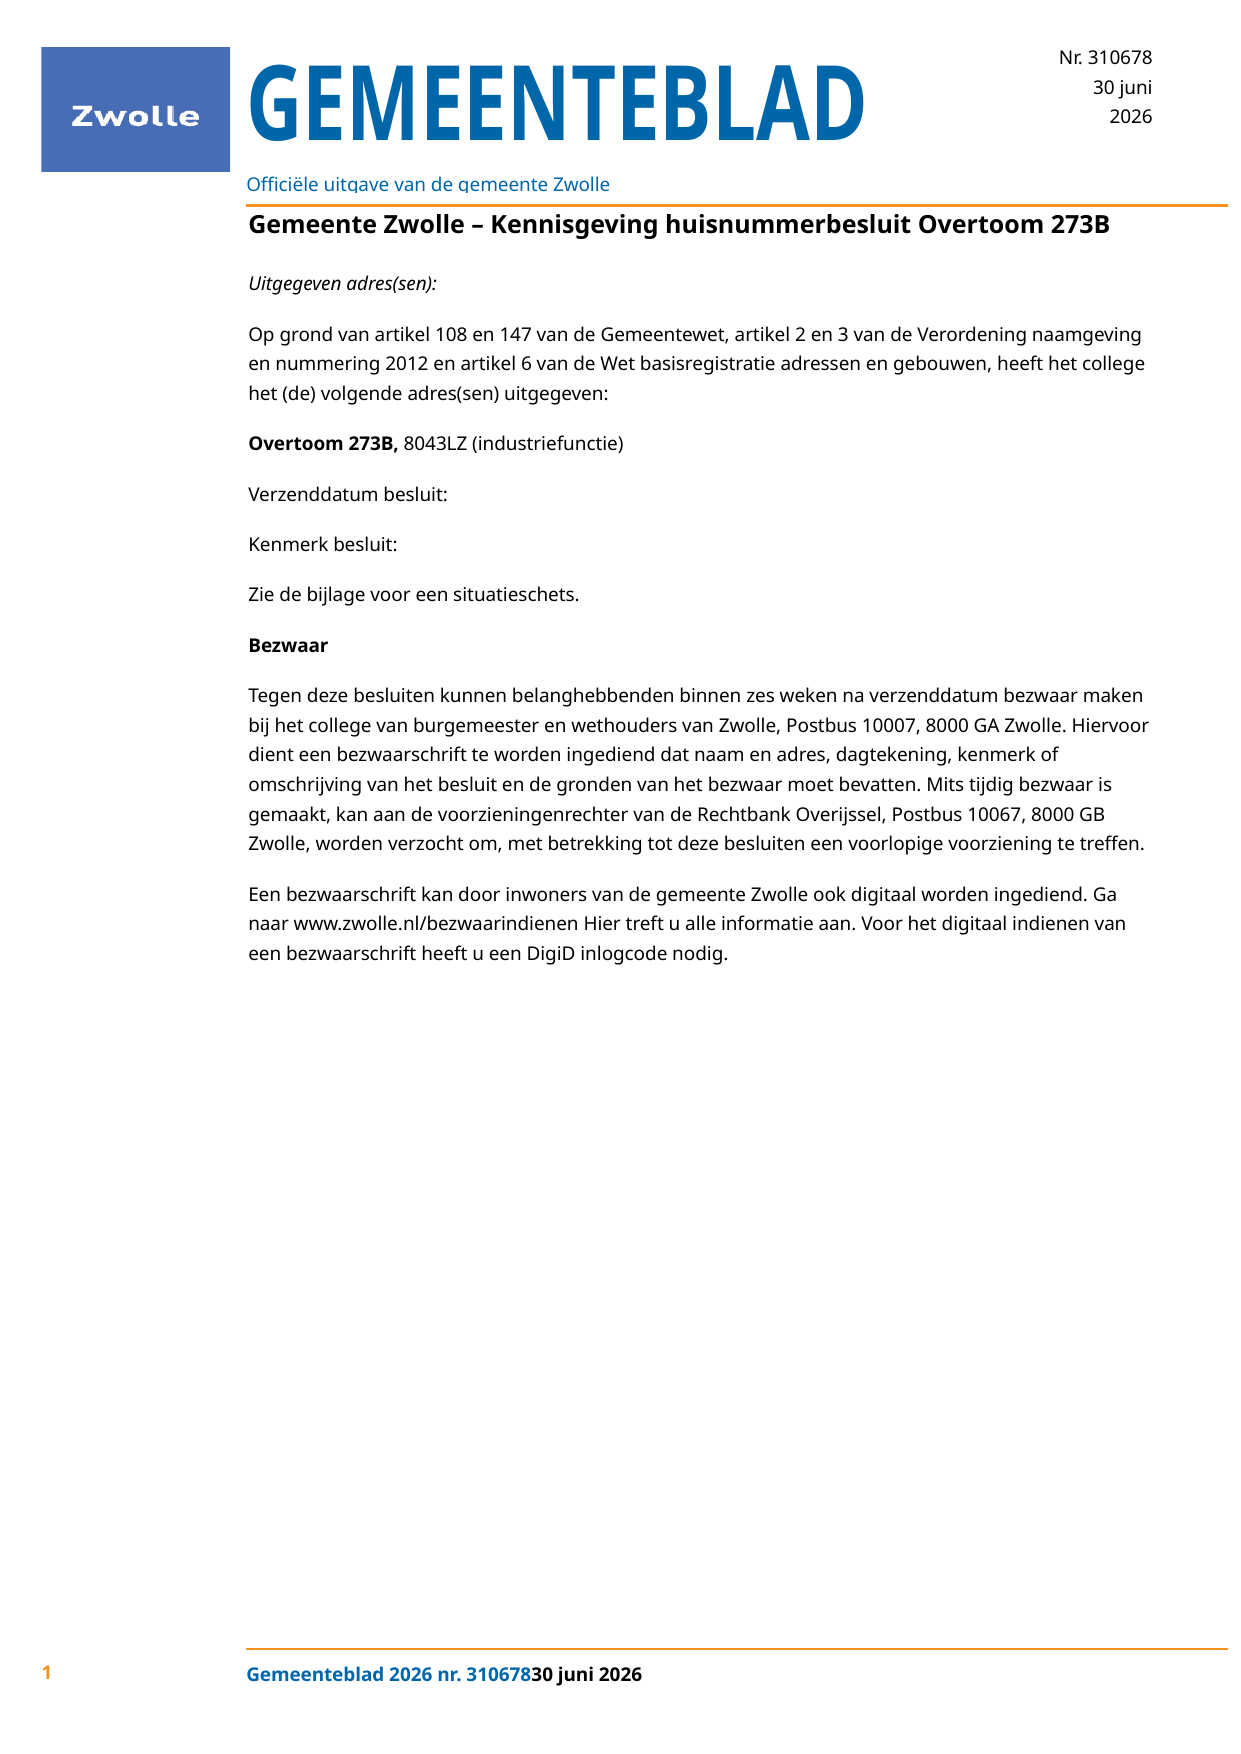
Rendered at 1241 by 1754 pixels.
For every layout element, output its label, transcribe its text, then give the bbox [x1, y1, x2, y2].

text Op grond van artikel 108 en 147 van de Gemeentewet, artikel 2 en 3 van de Verordening naamgeving en nummering 2012 en artikel 6 van de Wet basisregistratie adressen en gebouwen, heeft het college het (de) volgende adres(sen) uitgegeven: [248, 321, 1152, 406]
text Overtoom 273B, 8043LZ (industriefunctie) [248, 430, 1152, 456]
text Zie de bijlage voor een situatieschets. [248, 582, 1152, 607]
text Bezwaar [248, 632, 1152, 658]
text Een bezwaarschrift kan door inwoners van de gemeente Zwolle ook digitaal worden ingediend. Ga naar www.zwolle.nl/bezwaarindienen Hier treft u alle informatie aan. Voor het digitaal indienen van een bezwaarschrift heeft u een DigiD inlogcode nodig. [248, 881, 1152, 966]
text Verzenddatum besluit: [248, 481, 1152, 506]
text Kenmerk besluit: [248, 531, 1152, 557]
text Gemeente Zwolle – Kennisgeving huisnummerbesluit Overtoom 273B [248, 207, 1152, 241]
text Tegen deze besluiten kunnen belanghebbenden binnen zes weken na verzenddatum bezwaar maken bij het college van burgemeester en wethouders van Zwolle, Postbus 10007, 8000 GA Zwolle. Hiervoor dient een bezwaarschrift te worden ingediend dat naam en adres, dagtekening, kenmerk of omschrijving van het besluit en de gronden van het bezwaar moet bevatten. Mits tijdig bezwaar is gemaakt, kan aan de voorzieningenrechter van de Rechtbank Overijssel, Postbus 10067, 8000 GB Zwolle, worden verzocht om, met betrekking tot deze besluiten een voorlopige voorziening te treffen. [248, 682, 1152, 856]
text Uitgegeven adres(sen): [248, 270, 1152, 296]
picture [41, 47, 231, 172]
